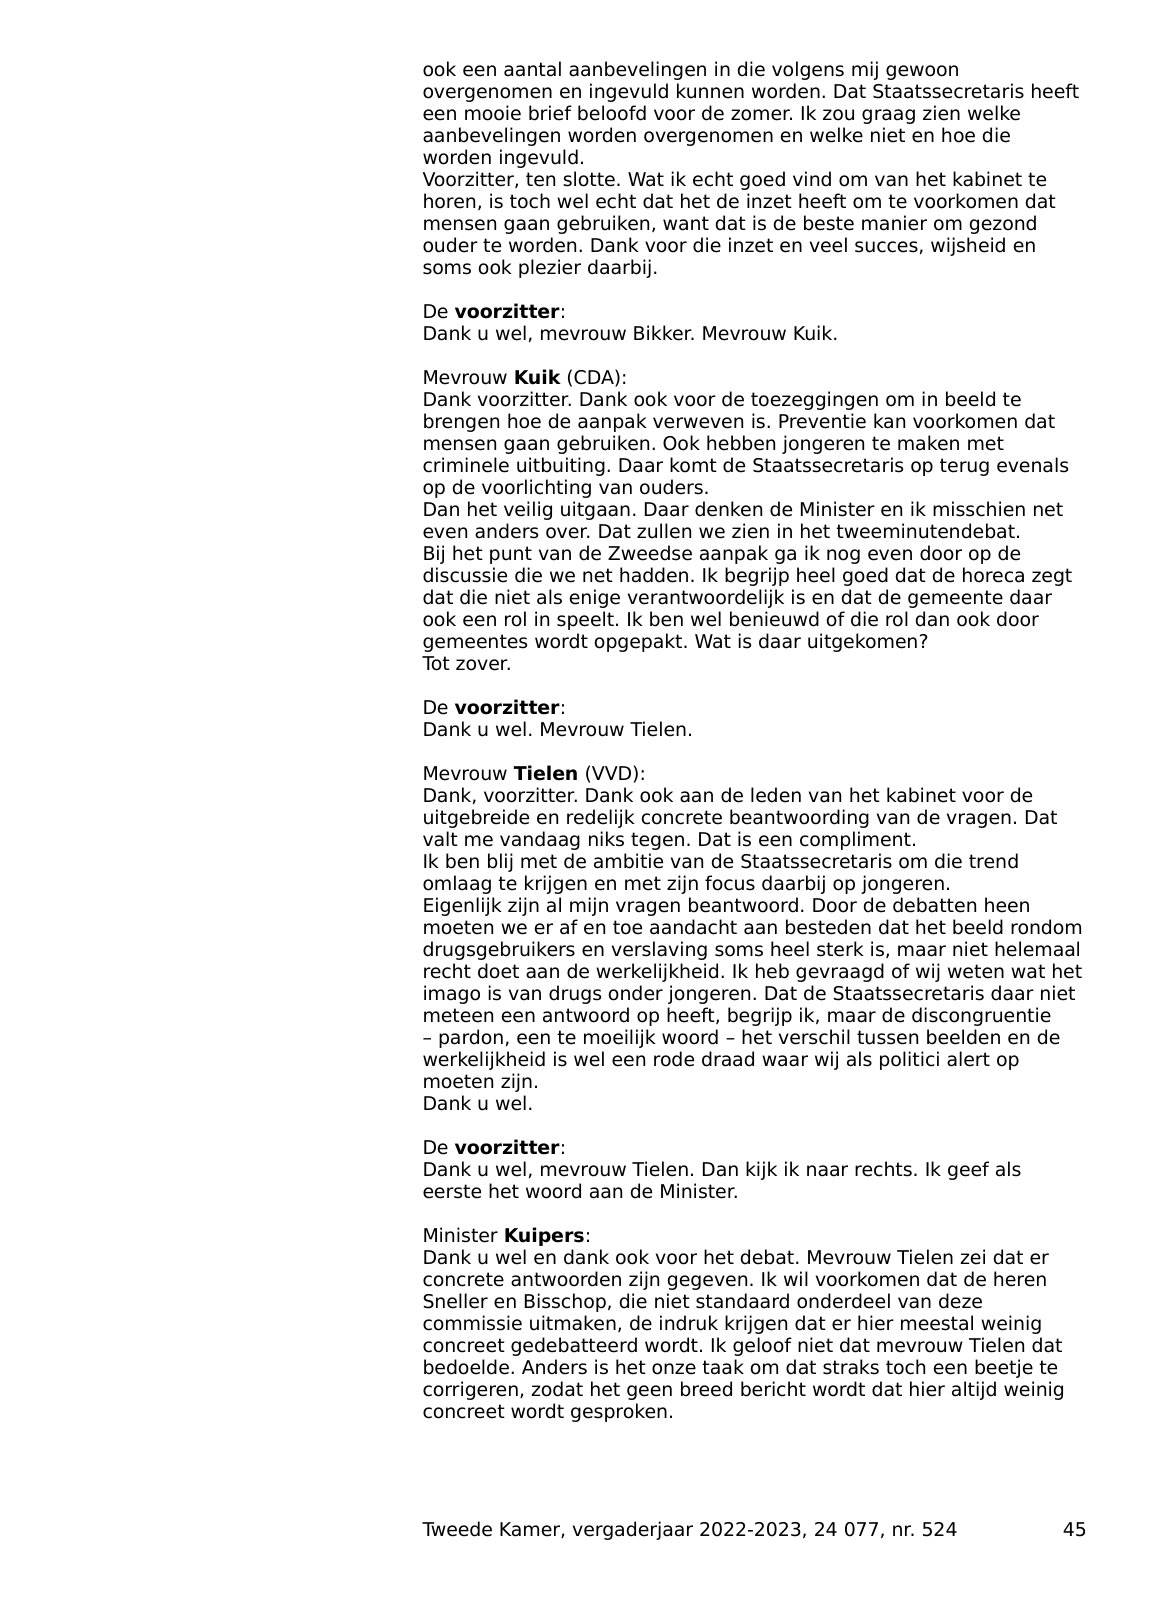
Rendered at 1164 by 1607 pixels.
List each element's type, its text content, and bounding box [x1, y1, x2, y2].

text Voorzitter, ten slotte. Wat ik echt goed vind om van het kabinet te horen, is toch wel echt dat het de inzet heeft om te voorkomen dat mensen gaan gebruiken, want dat is de beste manier om gezond ouder te worden. Dank voor die inzet en veel succes, wijsheid en soms ook plezier daarbij. [422, 169, 1087, 279]
text De voorzitter: [422, 1137, 1087, 1159]
text Mevrouw Tielen (VVD): [422, 763, 1087, 785]
text De voorzitter: [422, 301, 1087, 323]
text De voorzitter: [422, 697, 1087, 719]
text Ik ben blij met de ambitie van de Staatssecretaris om die trend omlaag te krijgen en met zijn focus daarbij op jongeren. [422, 851, 1087, 895]
text Dank voorzitter. Dank ook voor de toezeggingen om in beeld te brengen hoe de aanpak verweven is. Preventie kan voorkomen dat mensen gaan gebruiken. Ook hebben jongeren te maken met criminele uitbuiting. Daar komt de Staatssecretaris op terug evenals op de voorlichting van ouders. [422, 389, 1087, 499]
text ook een aantal aanbevelingen in die volgens mij gewoon overgenomen en ingevuld kunnen worden. Dat Staatssecretaris heeft een mooie brief beloofd voor de zomer. Ik zou graag zien welke aanbevelingen worden overgenomen en welke niet en hoe die worden ingevuld. [422, 59, 1087, 169]
text Dank u wel en dank ook voor het debat. Mevrouw Tielen zei dat er concrete antwoorden zijn gegeven. Ik wil voorkomen dat de heren Sneller en Bisschop, die niet standaard onderdeel van deze commissie uitmaken, de indruk krijgen dat er hier meestal weinig concreet gedebatteerd wordt. Ik geloof niet dat mevrouw Tielen dat bedoelde. Anders is het onze taak om dat straks toch een beetje te corrigeren, zodat het geen breed bericht wordt dat hier altijd weinig concreet wordt gesproken. [422, 1247, 1087, 1423]
text Mevrouw Kuik (CDA): [422, 367, 1087, 389]
text Dank u wel, mevrouw Tielen. Dan kijk ik naar rechts. Ik geef als eerste het woord aan de Minister. [422, 1159, 1087, 1203]
text Eigenlijk zijn al mijn vragen beantwoord. Door de debatten heen moeten we er af en toe aandacht aan besteden dat het beeld rondom drugsgebruikers en verslaving soms heel sterk is, maar niet helemaal recht doet aan de werkelijkheid. Ik heb gevraagd of wij weten wat het imago is van drugs onder jongeren. Dat de Staatssecretaris daar niet meteen een antwoord op heeft, begrijp ik, maar de discongruentie – pardon, een te moeilijk woord – het verschil tussen beelden en de werkelijkheid is wel een rode draad waar wij als politici alert op moeten zijn. [422, 895, 1087, 1093]
text Dank u wel. Mevrouw Tielen. [422, 719, 1087, 741]
text Dank u wel. [422, 1093, 1087, 1115]
text Dan het veilig uitgaan. Daar denken de Minister en ik misschien net even anders over. Dat zullen we zien in het tweeminutendebat. [422, 499, 1087, 543]
text Dank, voorzitter. Dank ook aan de leden van het kabinet voor de uitgebreide en redelijk concrete beantwoording van de vragen. Dat valt me vandaag niks tegen. Dat is een compliment. [422, 785, 1087, 851]
text Minister Kuipers: [422, 1225, 1087, 1247]
text Tot zover. [422, 653, 1087, 675]
text Dank u wel, mevrouw Bikker. Mevrouw Kuik. [422, 323, 1087, 345]
text Bij het punt van de Zweedse aanpak ga ik nog even door op de discussie die we net hadden. Ik begrijp heel goed dat de horeca zegt dat die niet als enige verantwoordelijk is en dat de gemeente daar ook een rol in speelt. Ik ben wel benieuwd of die rol dan ook door gemeentes wordt opgepakt. Wat is daar uitgekomen? [422, 543, 1087, 653]
